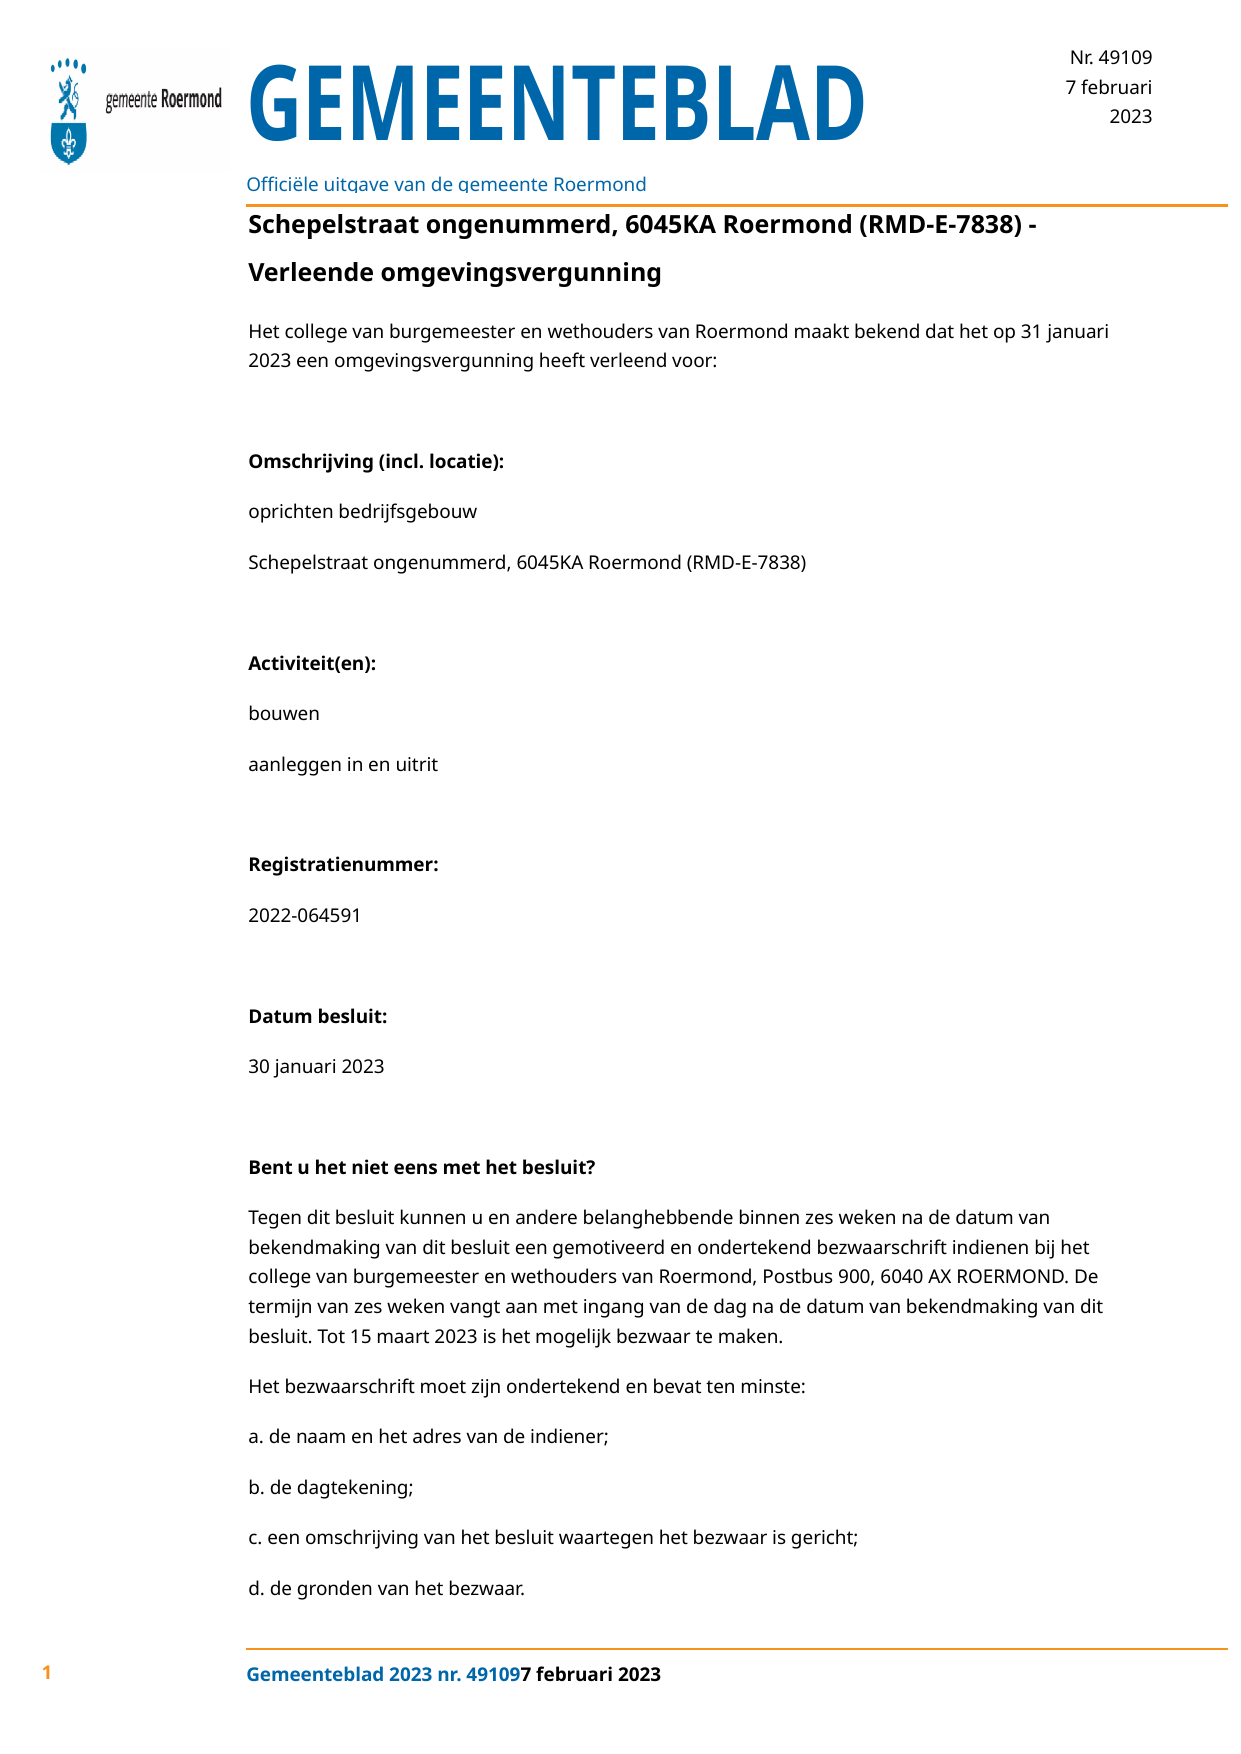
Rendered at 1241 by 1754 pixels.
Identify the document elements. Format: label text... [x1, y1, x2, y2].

text 30 januari 2023 [248, 1053, 1152, 1079]
text aanleggen in en uitrit [248, 751, 1152, 777]
text Activiteit(en): [248, 650, 1152, 676]
picture [41, 47, 231, 172]
text bouwen [248, 700, 1152, 726]
text oprichten bedrijfsgebouw [248, 499, 1152, 524]
text Schepelstraat ongenummerd, 6045KA Roermond (RMD-E-7838) [248, 549, 1152, 575]
text b. de dagtekening; [248, 1474, 1152, 1500]
text Schepelstraat ongenummerd, 6045KA Roermond (RMD-E-7838) - Verleende omgevingsvergunning [248, 207, 1152, 288]
text Datum besluit: [248, 1003, 1152, 1029]
text Registratienummer: [248, 852, 1152, 877]
text Bent u het niet eens met het besluit? [248, 1154, 1152, 1180]
text 2022-064591 [248, 902, 1152, 928]
text c. een omschrijving van het besluit waartegen het bezwaar is gericht; [248, 1524, 1152, 1550]
text Omschrijving (incl. locatie): [248, 448, 1152, 474]
text Het bezwaarschrift moet zijn ondertekend en bevat ten minste: [248, 1373, 1152, 1399]
text a. de naam en het adres van de indiener; [248, 1424, 1152, 1449]
text Het college van burgemeester en wethouders van Roermond maakt bekend dat het op 31 januari 2023 een omgevingsvergunning heeft verleend voor: [248, 318, 1152, 373]
text d. de gronden van het bezwaar. [248, 1575, 1152, 1601]
text Tegen dit besluit kunnen u en andere belanghebbende binnen zes weken na de datum van bekendmaking van dit besluit een gemotiveerd en ondertekend bezwaarschrift indienen bij het college van burgemeester en wethouders van Roermond, Postbus 900, 6040 AX ROERMOND. De termijn van zes weken vangt aan met ingang van de dag na de datum van bekendmaking van dit besluit. Tot 15 maart 2023 is het mogelijk bezwaar te maken. [248, 1204, 1152, 1349]
